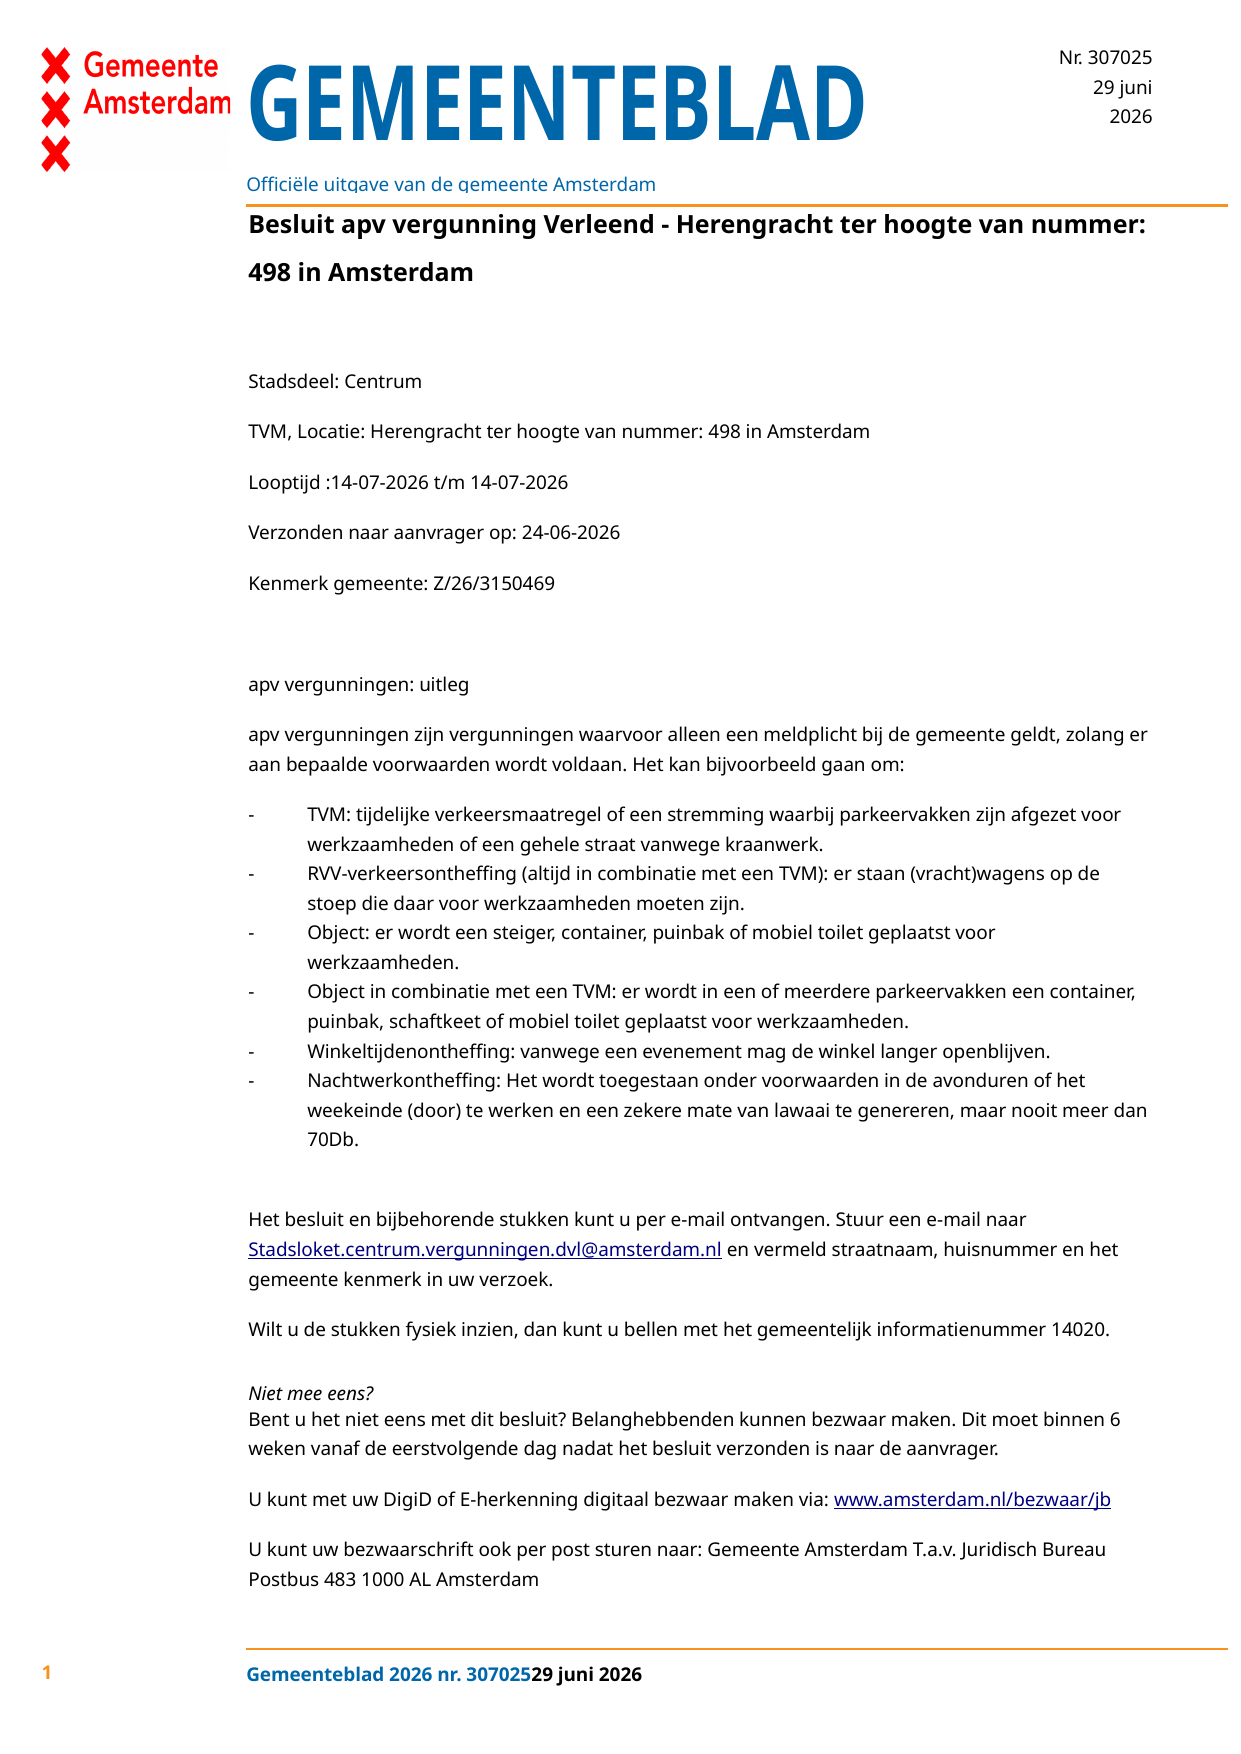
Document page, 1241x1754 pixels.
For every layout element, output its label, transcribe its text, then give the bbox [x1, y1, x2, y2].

list Nachtwerkontheffing: Het wordt toegestaan onder voorwaarden in de avonduren of het weekeinde (door) te werken en een zekere mate van lawaai te genereren, maar nooit meer dan 70Db. [248, 1067, 1152, 1152]
text Bent u het niet eens met dit besluit? Belanghebbenden kunnen bezwaar maken. Dit moet binnen 6 weken vanaf de eerstvolgende dag nadat het besluit verzonden is naar de aanvrager. [248, 1406, 1152, 1461]
text Looptijd :14-07-2026 t/m 14-07-2026 [248, 469, 1152, 495]
list RVV-verkeersontheffing (altijd in combinatie met een TVM): er staan (vracht)wagens op de stoep die daar voor werkzaamheden moeten zijn. [248, 860, 1152, 916]
list Object in combinatie met een TVM: er wordt in een of meerdere parkeervakken een container, puinbak, schaftkeet of mobiel toilet geplaatst voor werkzaamheden. [248, 979, 1152, 1034]
text Besluit apv vergunning Verleend - Herengracht ter hoogte van nummer: 498 in Amsterdam [248, 207, 1152, 288]
picture [41, 47, 231, 172]
list TVM: tijdelijke verkeersmaatregel of een stremming waarbij parkeervakken zijn afgezet voor werkzaamheden of een gehele straat vanwege kraanwerk. [248, 801, 1152, 857]
text U kunt uw bezwaarschrift ook per post sturen naar: Gemeente Amsterdam T.a.v. Juridisch Bureau Postbus 483 1000 AL Amsterdam [248, 1536, 1152, 1592]
text Wilt u de stukken fysiek inzien, dan kunt u bellen met het gemeentelijk informatienummer 14020. [248, 1316, 1152, 1342]
text U kunt met uw DigiD of E-herkenning digitaal bezwaar maken via: www.amsterdam.nl/bezwaar/jb [248, 1486, 1152, 1512]
list Winkeltijdenontheffing: vanwege een evenement mag de winkel langer openblijven. [248, 1038, 1152, 1064]
text apv vergunningen: uitleg [248, 671, 1152, 697]
text TVM, Locatie: Herengracht ter hoogte van nummer: 498 in Amsterdam [248, 419, 1152, 444]
text Niet mee eens? [248, 1380, 1152, 1406]
list Object: er wordt een steiger, container, puinbak of mobiel toilet geplaatst voor werkzaamheden. [248, 919, 1152, 975]
text Verzonden naar aanvrager op: 24-06-2026 [248, 519, 1152, 545]
text apv vergunningen zijn vergunningen waarvoor alleen een meldplicht bij de gemeente geldt, zolang er aan bepaalde voorwaarden wordt voldaan. Het kan bijvoorbeeld gaan om: [248, 721, 1152, 777]
text Stadsdeel: Centrum [248, 368, 1152, 394]
text Kenmerk gemeente: Z/26/3150469 [248, 570, 1152, 596]
text Het besluit en bijbehorende stukken kunt u per e-mail ontvangen. Stuur een e-mail naar Stadsloket.centrum.vergunningen.dvl@amsterdam.nl en vermeld straatnaam, huisnummer en het gemeente kenmerk in uw verzoek. [248, 1207, 1152, 1292]
